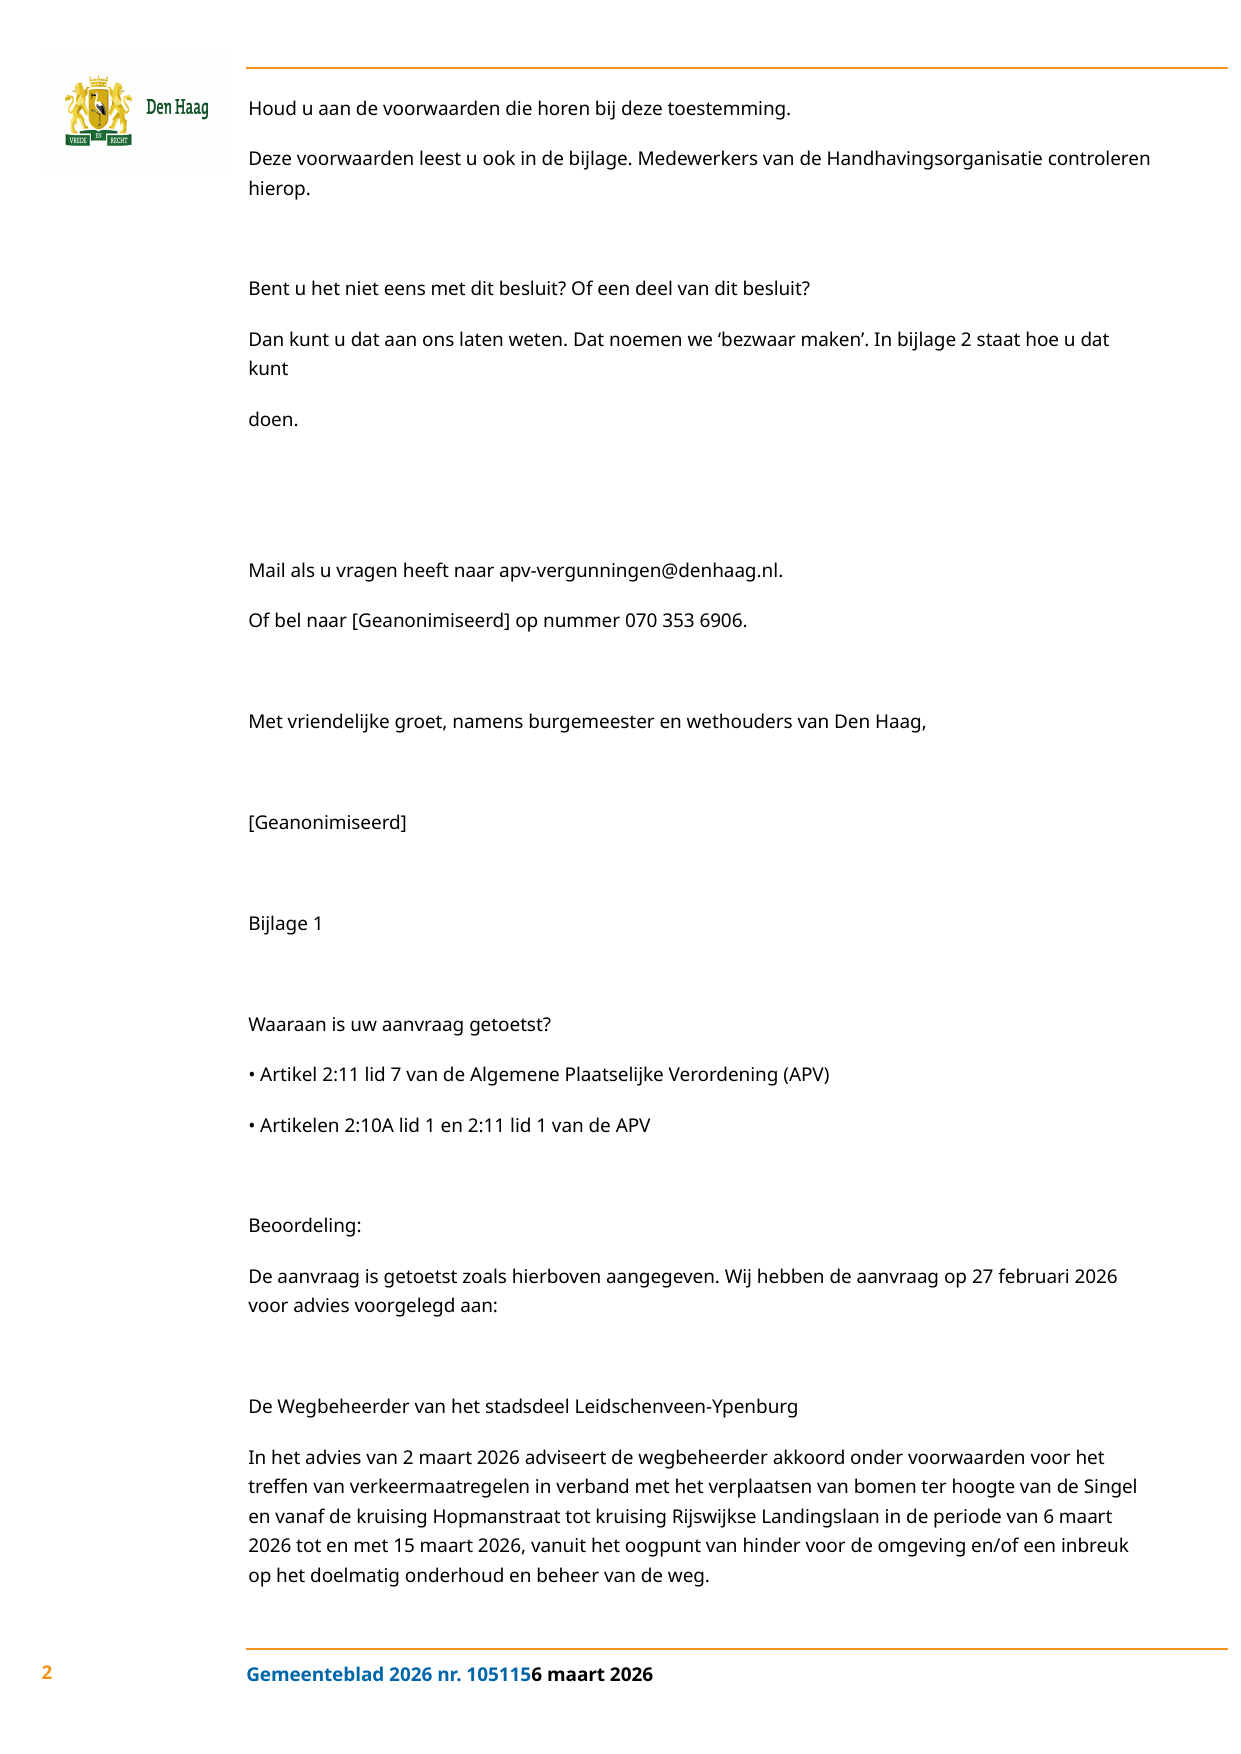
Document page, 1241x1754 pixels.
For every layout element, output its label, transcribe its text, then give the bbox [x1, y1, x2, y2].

text • Artikelen 2:10A lid 1 en 2:11 lid 1 van de APV [248, 1112, 1152, 1138]
text Dan kunt u dat aan ons laten weten. Dat noemen we ‘bezwaar maken’. In bijlage 2 staat hoe u dat kunt [248, 326, 1152, 381]
text Of bel naar [Geanonimiseerd] op nummer 070 353 6906. [248, 608, 1152, 633]
text Waaraan is uw aanvraag getoetst? [248, 1011, 1152, 1037]
text In het advies van 2 maart 2026 adviseert de wegbeheerder akkoord onder voorwaarden voor het treffen van verkeermaatregelen in verband met het verplaatsen van bomen ter hoogte van de Singel en vanaf de kruising Hopmanstraat tot kruising Rijswijkse Landingslaan in de periode van 6 maart 2026 tot en met 15 maart 2026, vanuit het oogpunt van hinder voor de omgeving en/of een inbreuk op het doelmatig onderhoud en beheer van de weg. [248, 1444, 1152, 1588]
text Mail als u vragen heeft naar apv-vergunningen@denhaag.nl. [248, 557, 1152, 583]
text doen. [248, 406, 1152, 432]
text De aanvraag is getoetst zoals hierboven aangegeven. Wij hebben de aanvraag op 27 februari 2026 voor advies voorgelegd aan: [248, 1263, 1152, 1318]
text Deze voorwaarden leest u ook in de bijlage. Medewerkers van de Handhavingsorganisatie controleren hierop. [248, 145, 1152, 201]
text Houd u aan de voorwaarden die horen bij deze toestemming. [248, 95, 1152, 121]
text • Artikel 2:11 lid 7 van de Algemene Plaatselijke Verordening (APV) [248, 1061, 1152, 1087]
text [Geanonimiseerd] [248, 809, 1152, 835]
picture [41, 47, 231, 172]
text Bijlage 1 [248, 910, 1152, 936]
text Met vriendelijke groet, namens burgemeester en wethouders van Den Haag, [248, 708, 1152, 734]
text Beoordeling: [248, 1213, 1152, 1238]
text De Wegbeheerder van het stadsdeel Leidschenveen-Ypenburg [248, 1393, 1152, 1419]
text Bent u het niet eens met dit besluit? Of een deel van dit besluit? [248, 276, 1152, 301]
